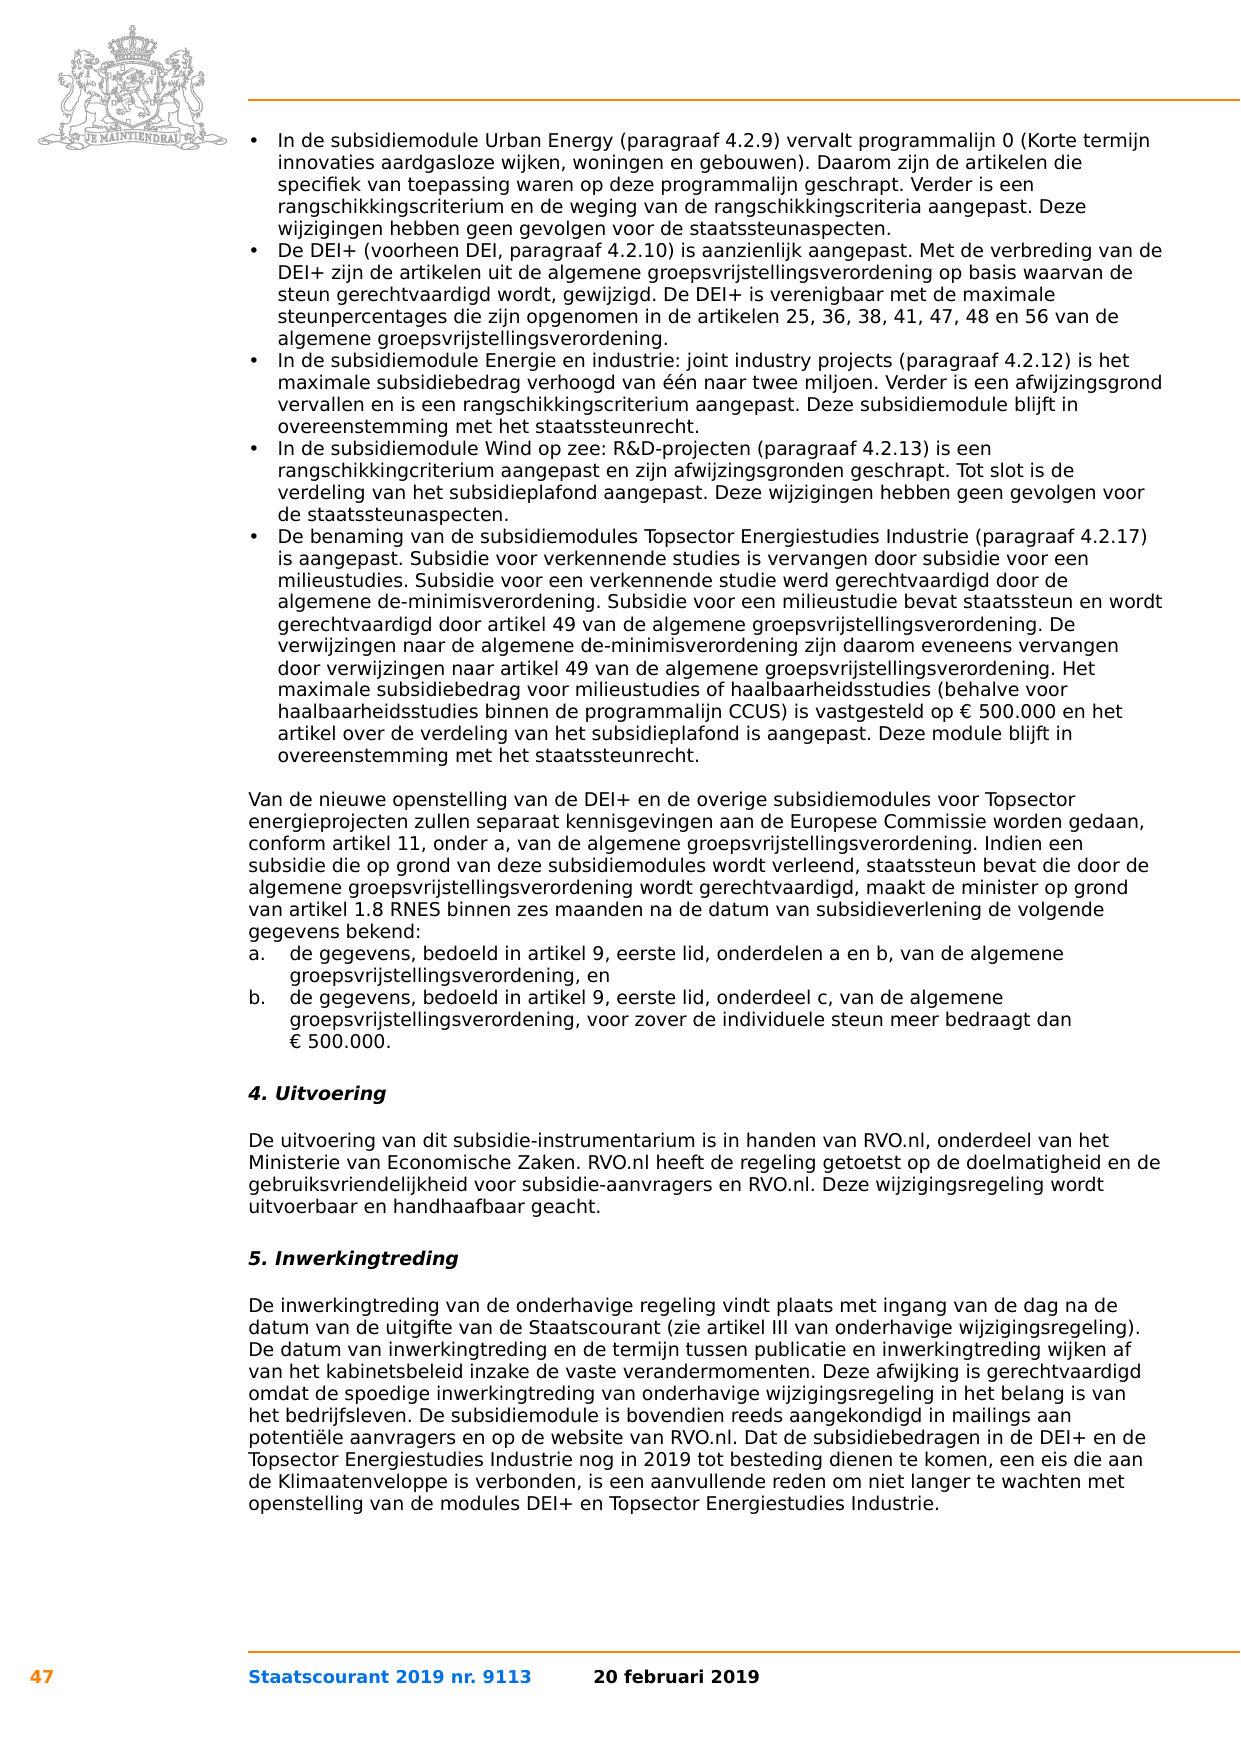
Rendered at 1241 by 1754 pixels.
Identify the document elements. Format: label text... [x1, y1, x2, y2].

subtitle 5. Inwerkingtreding [248, 1248, 1163, 1270]
text • In de subsidiemodule Urban Energy (paragraaf 4.2.9) vervalt programmalijn 0 (Korte termijn innovaties aardgasloze wijken, woningen en gebouwen). Daarom zijn de artikelen die specifiek van toepassing waren op deze programmalijn geschrapt. Verder is een rangschikkingscriterium en de weging van de rangschikkingscriteria aangepast. Deze wijzigingen hebben geen gevolgen voor de staatssteunaspecten. [248, 130, 1163, 240]
text a. de gegevens, bedoeld in artikel 9, eerste lid, onderdelen a en b, van de algemene groepsvrijstellingsverordening, en [248, 943, 1163, 987]
text b. de gegevens, bedoeld in artikel 9, eerste lid, onderdeel c, van de algemene groepsvrijstellingsverordening, voor zover de individuele steun meer bedraagt dan € 500.000. [248, 987, 1163, 1053]
text • In de subsidiemodule Wind op zee: R&D-projecten (paragraaf 4.2.13) is een rangschikkingcriterium aangepast en zijn afwijzingsgronden geschrapt. Tot slot is de verdeling van het subsidieplafond aangepast. Deze wijzigingen hebben geen gevolgen voor de staatssteunaspecten. [248, 438, 1163, 526]
text De uitvoering van dit subsidie-instrumentarium is in handen van RVO.nl, onderdeel van het Ministerie van Economische Zaken. RVO.nl heeft de regeling getoetst op de doelmatigheid en de gebruiksvriendelijkheid voor subsidie-aanvragers en RVO.nl. Deze wijzigingsregeling wordt uitvoerbaar en handhaafbaar geacht. [248, 1130, 1163, 1218]
subtitle 4. Uitvoering [248, 1083, 1163, 1105]
picture [38, 25, 227, 150]
text • De benaming van de subsidiemodules Topsector Energiestudies Industrie (paragraaf 4.2.17) is aangepast. Subsidie voor verkennende studies is vervangen door subsidie voor een milieustudies. Subsidie voor een verkennende studie werd gerechtvaardigd door de algemene de-minimisverordening. Subsidie voor een milieustudie bevat staatssteun en wordt gerechtvaardigd door artikel 49 van de algemene groepsvrijstellingsverordening. De verwijzingen naar de algemene de-minimisverordening zijn daarom eveneens vervangen door verwijzingen naar artikel 49 van de algemene groepsvrijstellingsverordening. Het maximale subsidiebedrag voor milieustudies of haalbaarheidsstudies (behalve voor haalbaarheidsstudies binnen de programmalijn CCUS) is vastgesteld op € 500.000 en het artikel over de verdeling van het subsidieplafond is aangepast. Deze module blijft in overeenstemming met het staatssteunrecht. [248, 526, 1163, 767]
text • In de subsidiemodule Energie en industrie: joint industry projects (paragraaf 4.2.12) is het maximale subsidiebedrag verhoogd van één naar twee miljoen. Verder is een afwijzingsgrond vervallen en is een rangschikkingscriterium aangepast. Deze subsidiemodule blijft in overeenstemming met het staatssteunrecht. [248, 350, 1163, 438]
text De inwerkingtreding van de onderhavige regeling vindt plaats met ingang van de dag na de datum van de uitgifte van de Staatscourant (zie artikel III van onderhavige wijzigingsregeling). De datum van inwerkingtreding en de termijn tussen publicatie en inwerkingtreding wijken af van het kabinetsbeleid inzake de vaste verandermomenten. Deze afwijking is gerechtvaardigd omdat de spoedige inwerkingtreding van onderhavige wijzigingsregeling in het belang is van het bedrijfsleven. De subsidiemodule is bovendien reeds aangekondigd in mailings aan potentiële aanvragers en op de website van RVO.nl. Dat de subsidiebedragen in de DEI+ en de Topsector Energiestudies Industrie nog in 2019 tot besteding dienen te komen, een eis die aan de Klimaatenveloppe is verbonden, is een aanvullende reden om niet langer te wachten met openstelling van de modules DEI+ en Topsector Energiestudies Industrie. [248, 1295, 1163, 1514]
text • De DEI+ (voorheen DEI, paragraaf 4.2.10) is aanzienlijk aangepast. Met de verbreding van de DEI+ zijn de artikelen uit de algemene groepsvrijstellingsverordening op basis waarvan de steun gerechtvaardigd wordt, gewijzigd. De DEI+ is verenigbaar met de maximale steunpercentages die zijn opgenomen in de artikelen 25, 36, 38, 41, 47, 48 en 56 van de algemene groepsvrijstellingsverordening. [248, 240, 1163, 350]
text Van de nieuwe openstelling van de DEI+ en de overige subsidiemodules voor Topsector energieprojecten zullen separaat kennisgevingen aan de Europese Commissie worden gedaan, conform artikel 11, onder a, van de algemene groepsvrijstellingsverordening. Indien een subsidie die op grond van deze subsidiemodules wordt verleend, staatssteun bevat die door de algemene groepsvrijstellingsverordening wordt gerechtvaardigd, maakt de minister op grond van artikel 1.8 RNES binnen zes maanden na de datum van subsidieverlening de volgende gegevens bekend: [248, 789, 1163, 943]
